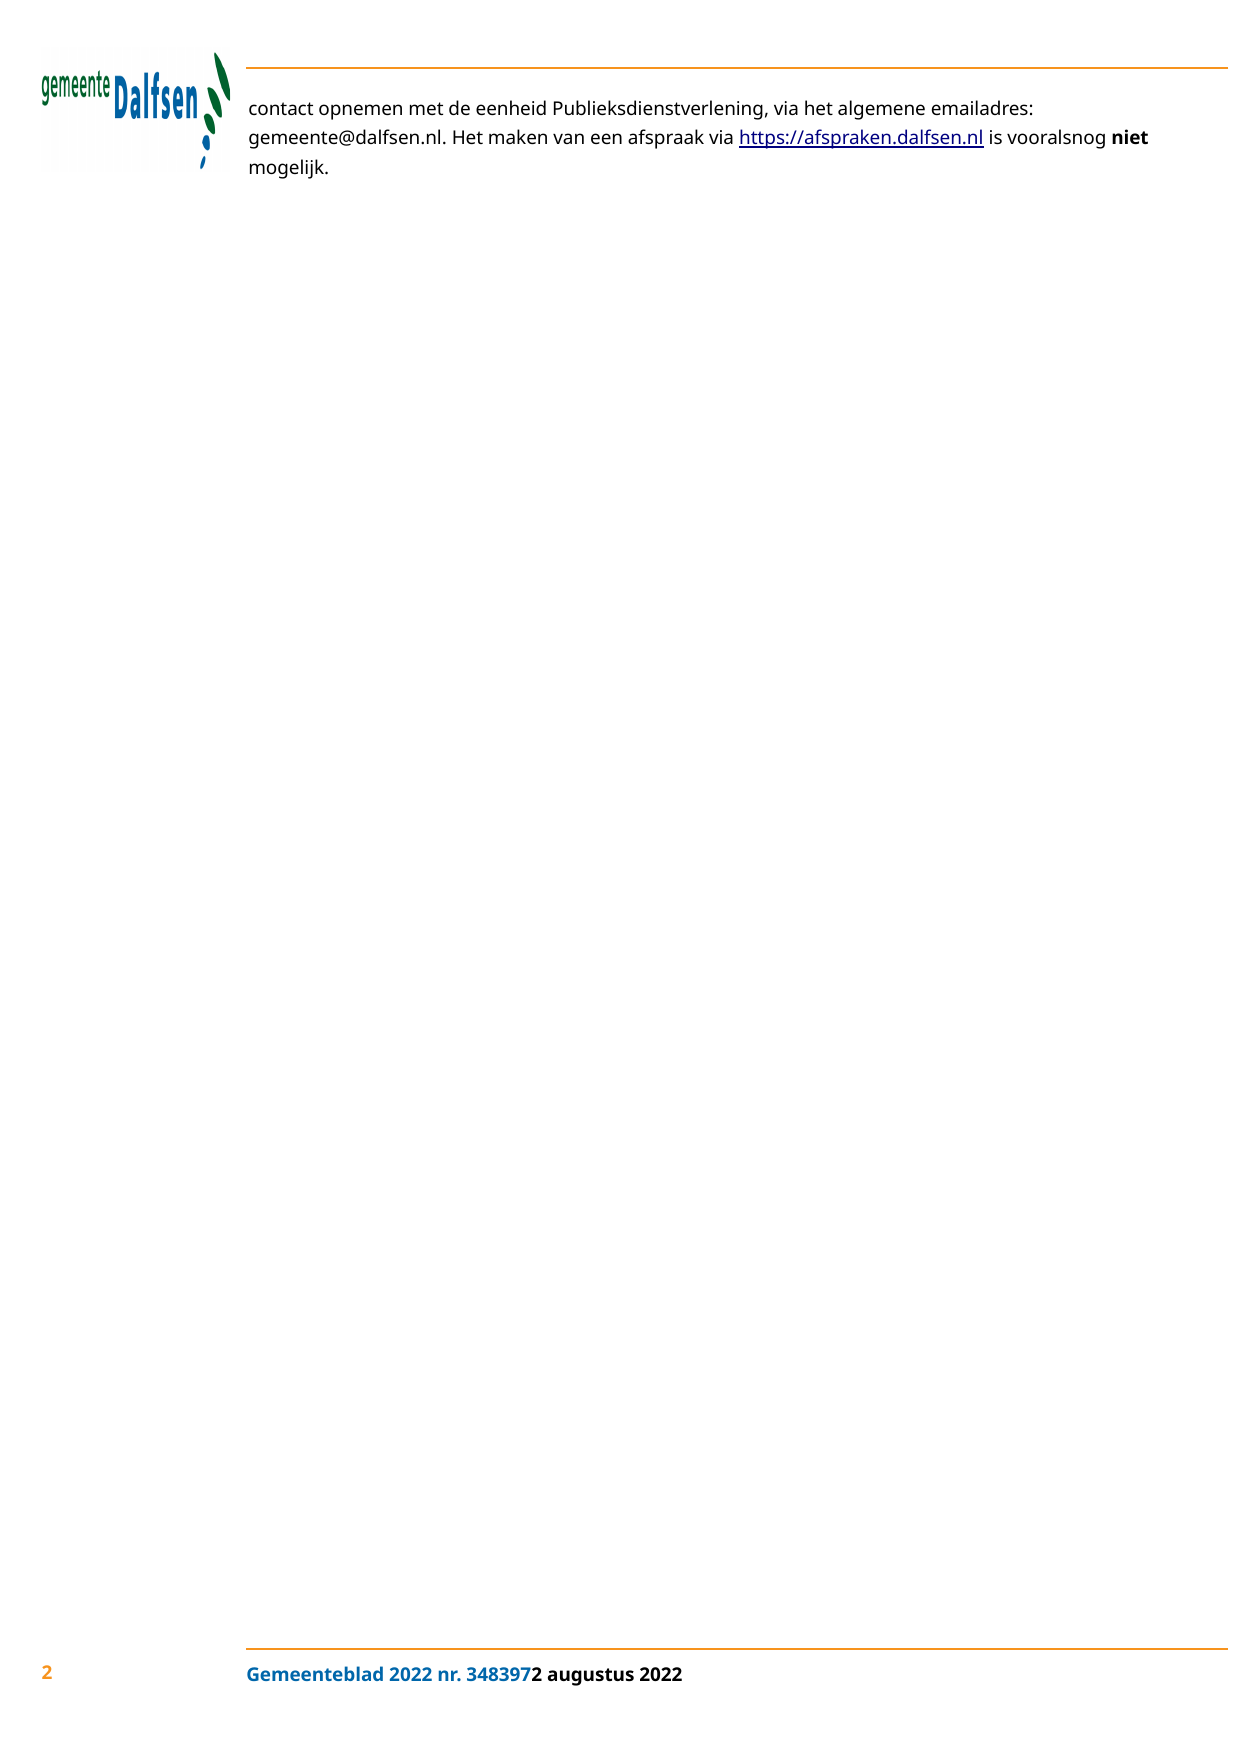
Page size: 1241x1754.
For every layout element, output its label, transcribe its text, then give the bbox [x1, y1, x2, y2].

text contact opnemen met de eenheid Publieksdienstverlening, via het algemene emailadres: gemeente@dalfsen.nl. Het maken van een afspraak via https://afspraken.dalfsen.nl is vooralsnog niet mogelijk. [248, 95, 1152, 180]
picture [41, 47, 231, 172]
